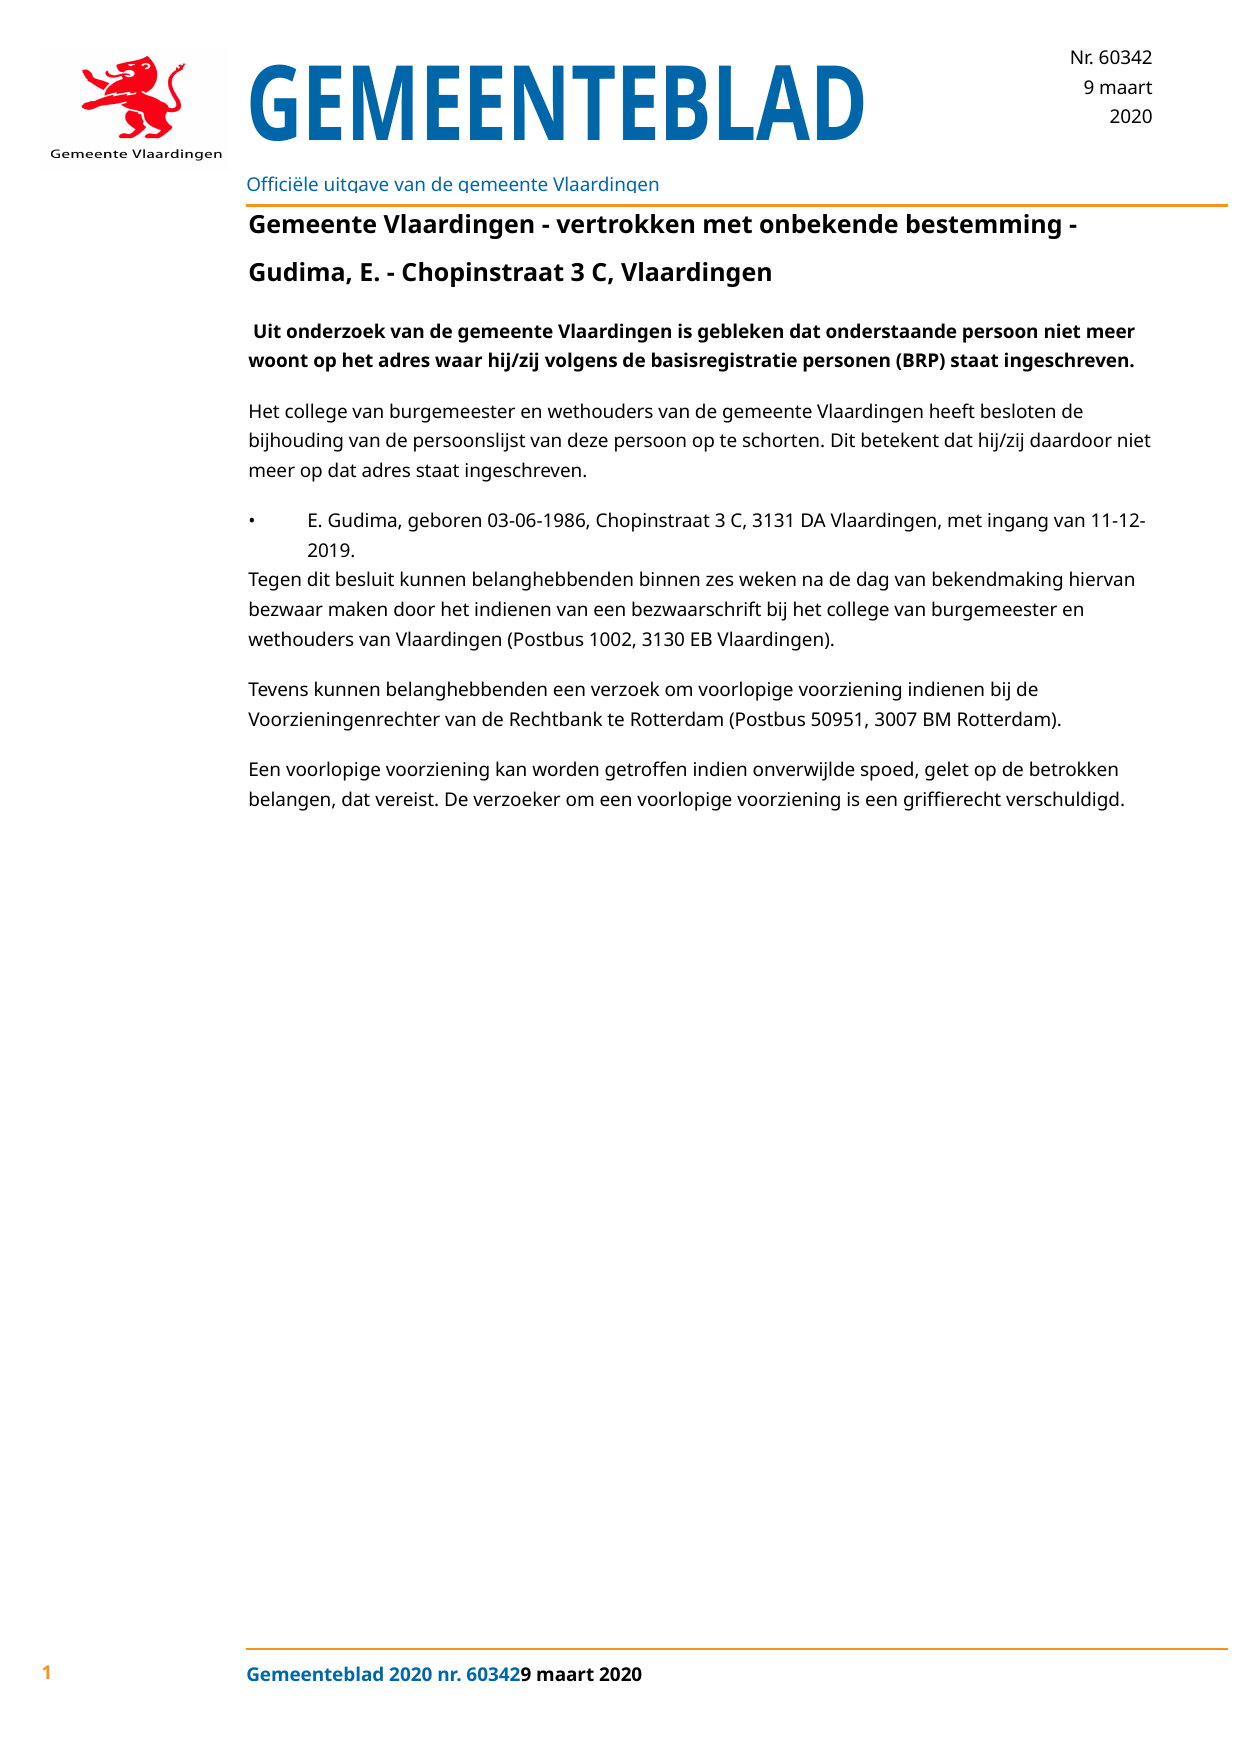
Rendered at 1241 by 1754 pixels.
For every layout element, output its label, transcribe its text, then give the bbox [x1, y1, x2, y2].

list E. Gudima, geboren 03-06-1986, Chopinstraat 3 C, 3131 DA Vlaardingen, met ingang van 11-12-2019. [248, 507, 1152, 563]
text Een voorlopige voorziening kan worden getroffen indien onverwijlde spoed, gelet op de betrokken belangen, dat vereist. De verzoeker om een voorlopige voorziening is een griffierecht verschuldigd. [248, 756, 1152, 812]
text Tegen dit besluit kunnen belanghebbenden binnen zes weken na de dag van bekendmaking hiervan bezwaar maken door het indienen van een bezwaarschrift bij het college van burgemeester en wethouders van Vlaardingen (Postbus 1002, 3130 EB Vlaardingen). [248, 567, 1152, 652]
text Gemeente Vlaardingen - vertrokken met onbekende bestemming - Gudima, E. - Chopinstraat 3 C, Vlaardingen [248, 207, 1152, 288]
text Tevens kunnen belanghebbenden een verzoek om voorlopige voorziening indienen bij de Voorzieningenrechter van de Rechtbank te Rotterdam (Postbus 50951, 3007 BM Rotterdam). [248, 676, 1152, 732]
picture [41, 47, 231, 172]
text Het college van burgemeester en wethouders van de gemeente Vlaardingen heeft besloten de bijhouding van de persoonslijst van deze persoon op te schorten. Dit betekent dat hij/zij daardoor niet meer op dat adres staat ingeschreven. [248, 398, 1152, 483]
text Uit onderzoek van de gemeente Vlaardingen is gebleken dat onderstaande persoon niet meer woont op het adres waar hij/zij volgens de basisregistratie personen (BRP) staat ingeschreven. [248, 318, 1152, 373]
